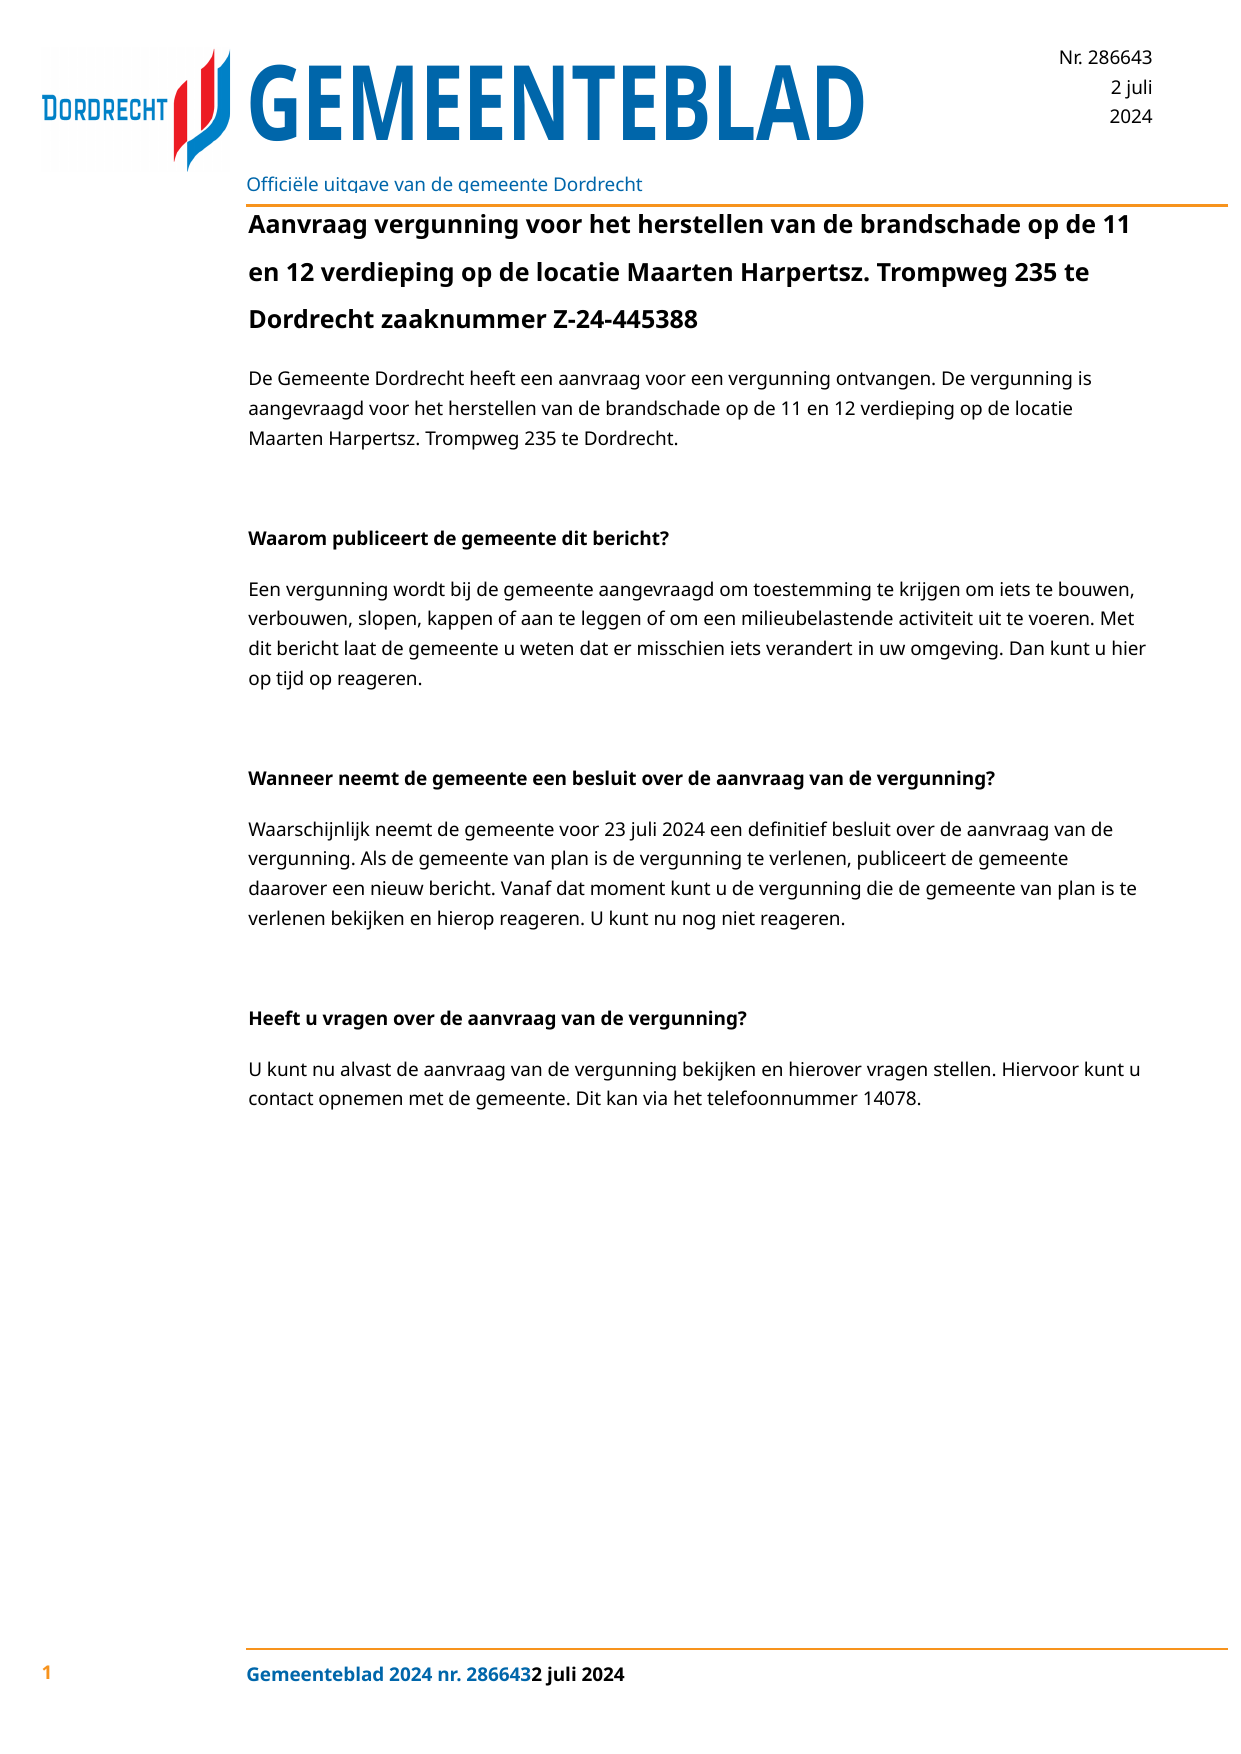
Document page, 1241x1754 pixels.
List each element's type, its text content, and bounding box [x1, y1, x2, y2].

text Aanvraag vergunning voor het herstellen van de brandschade op de 11 en 12 verdieping op de locatie Maarten Harpertsz. Trompweg 235 te Dordrecht zaaknummer Z-24-445388 [248, 207, 1152, 336]
text Waarschijnlijk neemt de gemeente voor 23 juli 2024 een definitief besluit over de aanvraag van de vergunning. Als de gemeente van plan is de vergunning te verlenen, publiceert de gemeente daarover een nieuw bericht. Vanaf dat moment kunt u de vergunning die de gemeente van plan is te verlenen bekijken en hierop reageren. U kunt nu nog niet reageren. [248, 816, 1152, 930]
text U kunt nu alvast de aanvraag van de vergunning bekijken en hierover vragen stellen. Hiervoor kunt u contact opnemen met de gemeente. Dit kan via het telefoonnummer 14078. [248, 1056, 1152, 1111]
text Heeft u vragen over de aanvraag van de vergunning? [248, 1006, 1152, 1031]
text Wanneer neemt de gemeente een besluit over de aanvraag van de vergunning? [248, 766, 1152, 791]
picture [41, 47, 231, 172]
text Waarom publiceert de gemeente dit bericht? [248, 526, 1152, 551]
text Een vergunning wordt bij de gemeente aangevraagd om toestemming te krijgen om iets te bouwen, verbouwen, slopen, kappen of aan te leggen of om een milieubelastende activiteit uit te voeren. Met dit bericht laat de gemeente u weten dat er misschien iets verandert in uw omgeving. Dan kunt u hier op tijd op reageren. [248, 576, 1152, 690]
text De Gemeente Dordrecht heeft een aanvraag voor een vergunning ontvangen. De vergunning is aangevraagd voor het herstellen van de brandschade op de 11 en 12 verdieping op de locatie Maarten Harpertsz. Trompweg 235 te Dordrecht. [248, 366, 1152, 450]
